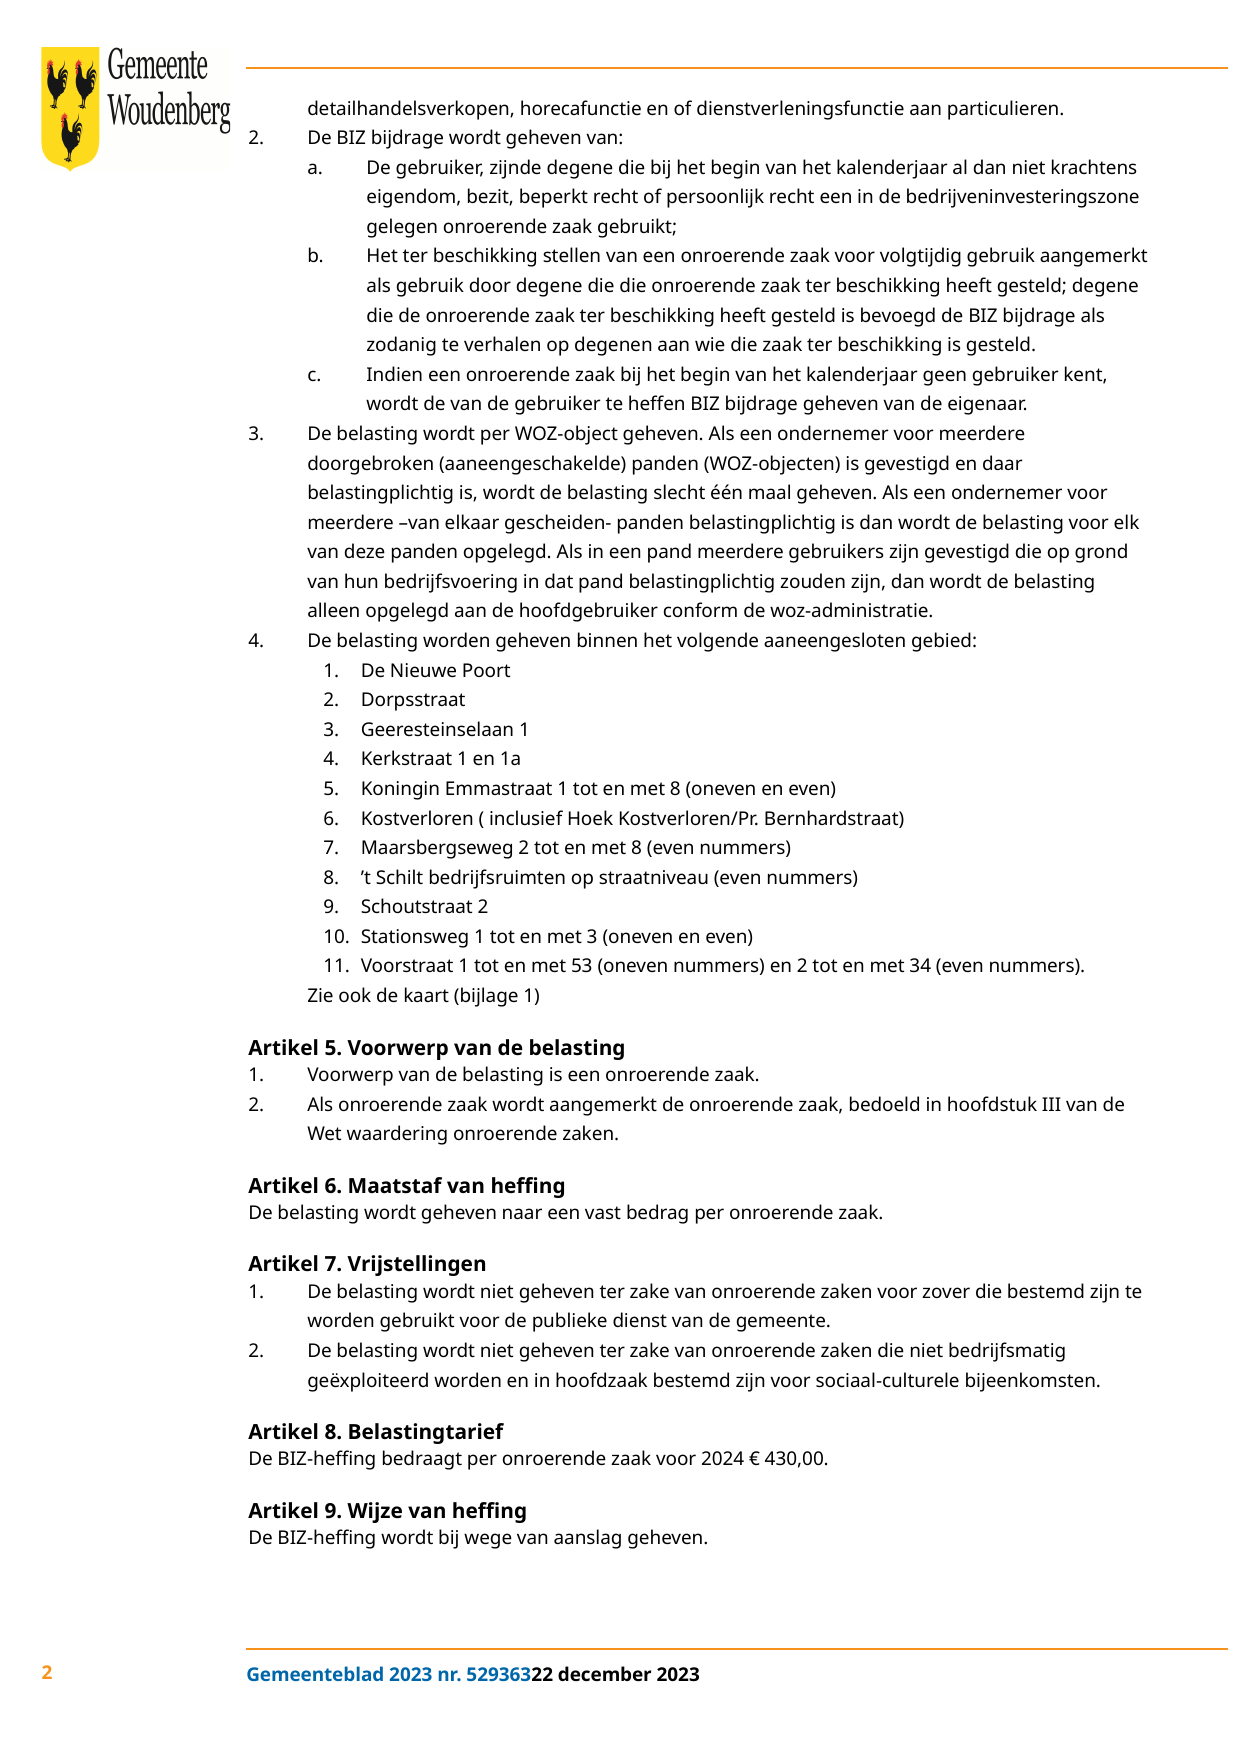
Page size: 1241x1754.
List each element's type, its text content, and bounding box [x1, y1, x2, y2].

list De belasting wordt per WOZ-object geheven. Als een ondernemer voor meerdere doorgebroken (aaneengeschakelde) panden (WOZ-objecten) is gevestigd en daar belastingplichtig is, wordt de belasting slecht één maal geheven. Als een ondernemer voor meerdere –van elkaar gescheiden- panden belastingplichtig is dan wordt de belasting voor elk van deze panden opgelegd. Als in een pand meerdere gebruikers zijn gevestigd die op grond van hun bedrijfsvoering in dat pand belastingplichtig zouden zijn, dan wordt de belasting alleen opgelegd aan de hoofdgebruiker conform de woz-administratie. [248, 420, 1152, 623]
list De gebruiker, zijnde degene die bij het begin van het kalenderjaar al dan niet krachtens eigendom, bezit, beperkt recht of persoonlijk recht een in de bedrijveninvesteringszone gelegen onroerende zaak gebruikt; [307, 154, 1152, 239]
list Maarsbergseweg 2 tot en met 8 (even nummers) [323, 834, 1152, 860]
text Artikel 7. Vrijstellingen [248, 1249, 1152, 1278]
list Het ter beschikking stellen van een onroerende zaak voor volgtijdig gebruik aangemerkt als gebruik door degene die die onroerende zaak ter beschikking heeft gesteld; degene die de onroerende zaak ter beschikking heeft gesteld is bevoegd de BIZ bijdrage als zodanig te verhalen op degenen aan wie die zaak ter beschikking is gesteld. [307, 243, 1152, 357]
list Koningin Emmastraat 1 tot en met 8 (oneven en even) [323, 775, 1152, 801]
list ’t Schilt bedrijfsruimten op straatniveau (even nummers) [323, 864, 1152, 890]
text Artikel 6. Maatstaf van heffing [248, 1171, 1152, 1199]
text De belasting wordt geheven naar een vast bedrag per onroerende zaak. [248, 1199, 1152, 1225]
list De BIZ bijdrage wordt geheven van: [248, 124, 1152, 150]
text De BIZ-heffing bedraagt per onroerende zaak voor 2024 € 430,00. [248, 1446, 1152, 1471]
list Dorpsstraat [323, 686, 1152, 712]
list Zie ook de kaart (bijlage 1) [248, 982, 1152, 1008]
text Artikel 5. Voorwerp van de belasting [248, 1033, 1152, 1061]
text De BIZ-heffing wordt bij wege van aanslag geheven. [248, 1524, 1152, 1550]
list Als onroerende zaak wordt aangemerkt de onroerende zaak, bedoeld in hoofdstuk III van de Wet waardering onroerende zaken. [248, 1091, 1152, 1146]
list Stationsweg 1 tot en met 3 (oneven en even) [323, 923, 1152, 949]
text Artikel 8. Belastingtarief [248, 1417, 1152, 1446]
list Geeresteinselaan 1 [323, 716, 1152, 742]
text Artikel 9. Wijze van heffing [248, 1496, 1152, 1524]
list De belasting wordt niet geheven ter zake van onroerende zaken voor zover die bestemd zijn te worden gebruikt voor de publieke dienst van de gemeente. [248, 1278, 1152, 1333]
list De Nieuwe Poort [323, 657, 1152, 683]
list De belasting wordt niet geheven ter zake van onroerende zaken die niet bedrijfsmatig geëxploiteerd worden en in hoofdzaak bestemd zijn voor sociaal-culturele bijeenkomsten. [248, 1337, 1152, 1392]
list Kerkstraat 1 en 1a [323, 746, 1152, 771]
list Kostverloren ( inclusief Hoek Kostverloren/Pr. Bernhardstraat) [323, 805, 1152, 831]
list De belasting worden geheven binnen het volgende aaneengesloten gebied: [248, 627, 1152, 653]
list Indien een onroerende zaak bij het begin van het kalenderjaar geen gebruiker kent, wordt de van de gebruiker te heffen BIZ bijdrage geheven van de eigenaar. [307, 361, 1152, 416]
list Voorstraat 1 tot en met 53 (oneven nummers) en 2 tot en met 34 (even nummers). [323, 953, 1152, 978]
list Schoutstraat 2 [323, 893, 1152, 919]
picture [41, 47, 231, 172]
list detailhandelsverkopen, horecafunctie en of dienstverleningsfunctie aan particulieren. [248, 95, 1152, 121]
list Voorwerp van de belasting is een onroerende zaak. [248, 1061, 1152, 1087]
